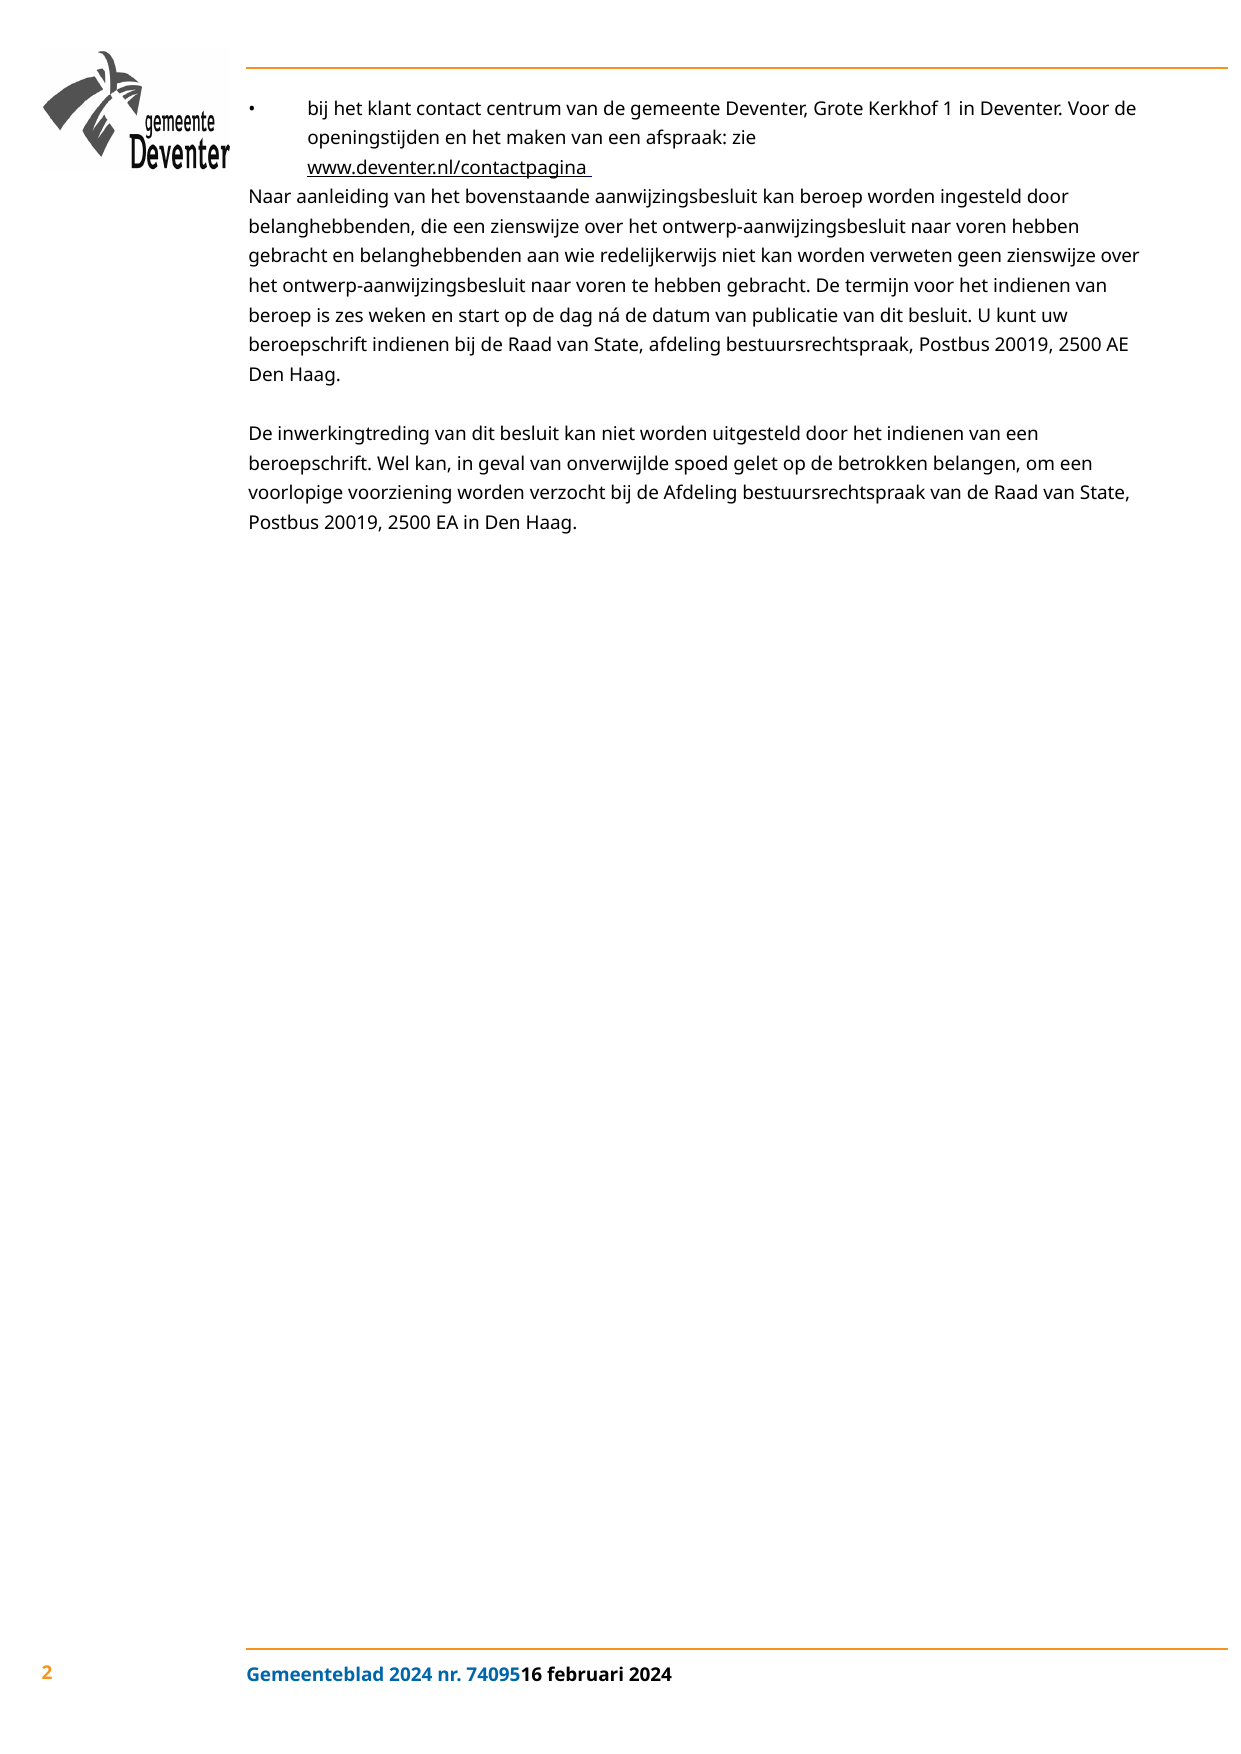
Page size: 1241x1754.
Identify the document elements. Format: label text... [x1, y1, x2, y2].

picture [41, 47, 231, 172]
text Naar aanleiding van het bovenstaande aanwijzingsbesluit kan beroep worden ingesteld door belanghebbenden, die een zienswijze over het ontwerp-aanwijzingsbesluit naar voren hebben gebracht en belanghebbenden aan wie redelijkerwijs niet kan worden verweten geen zienswijze over het ontwerp-aanwijzingsbesluit naar voren te hebben gebracht. De termijn voor het indienen van beroep is zes weken en start op de dag ná de datum van publicatie van dit besluit. U kunt uw beroepschrift indienen bij de Raad van State, afdeling bestuursrechtspraak, Postbus 20019, 2500 AE Den Haag. [248, 183, 1152, 387]
list bij het klant contact centrum van de gemeente Deventer, Grote Kerkhof 1 in Deventer. Voor de openingstijden en het maken van een afspraak: zie [248, 95, 1152, 150]
text De inwerkingtreding van dit besluit kan niet worden uitgesteld door het indienen van een beroepschrift. Wel kan, in geval van onverwijlde spoed gelet op de betrokken belangen, om een voorlopige voorziening worden verzocht bij de Afdeling bestuursrechtspraak van de Raad van State, Postbus 20019, 2500 EA in Den Haag. [248, 420, 1152, 535]
list www.deventer.nl/contactpagina [248, 154, 1152, 180]
